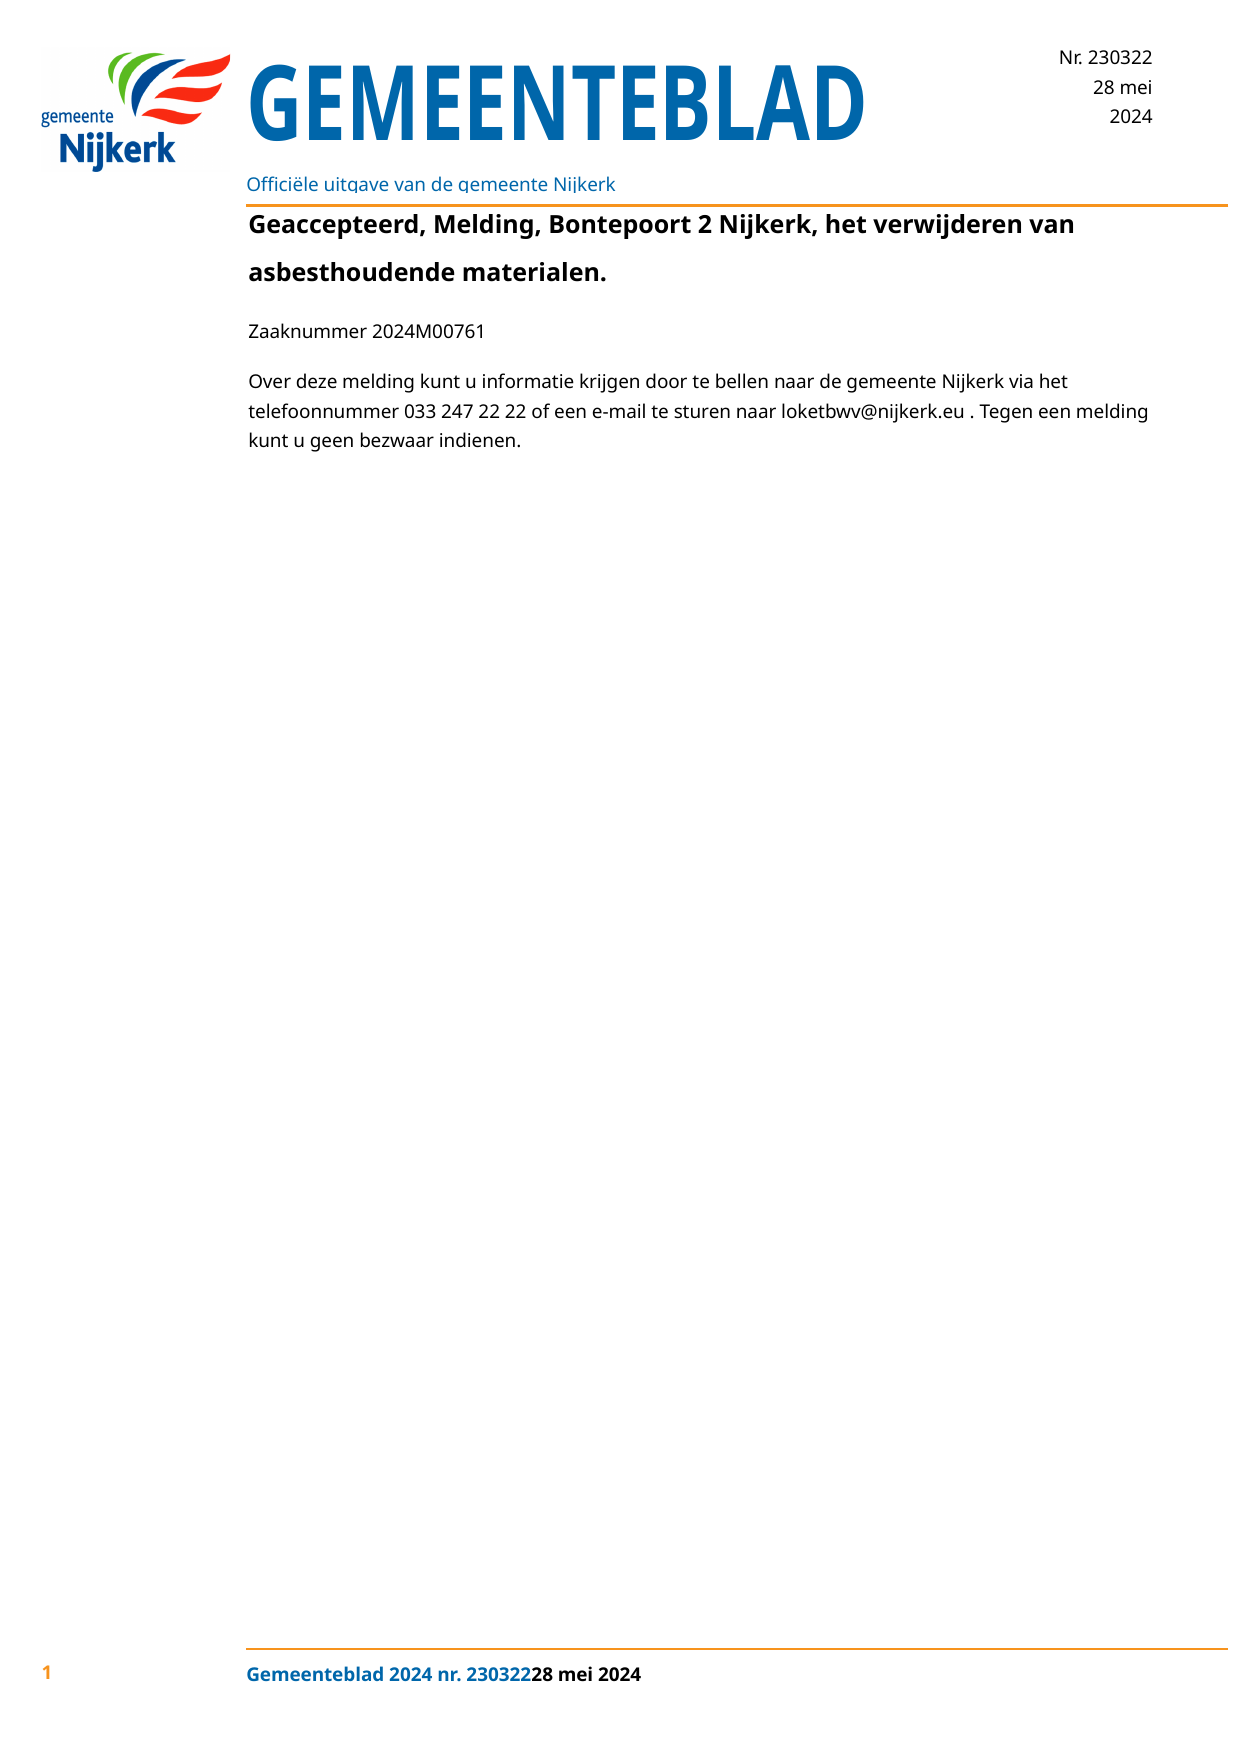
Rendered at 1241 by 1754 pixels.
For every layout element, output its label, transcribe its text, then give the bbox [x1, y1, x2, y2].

picture [41, 47, 231, 172]
text Over deze melding kunt u informatie krijgen door te bellen naar de gemeente Nijkerk via het telefoonnummer 033 247 22 22 of een e-mail te sturen naar loketbwv@nijkerk.eu . Tegen een melding kunt u geen bezwaar indienen. [248, 368, 1152, 453]
text Zaaknummer 2024M00761 [248, 318, 1152, 344]
text Geaccepteerd, Melding, Bontepoort 2 Nijkerk, het verwijderen van asbesthoudende materialen. [248, 207, 1152, 288]
